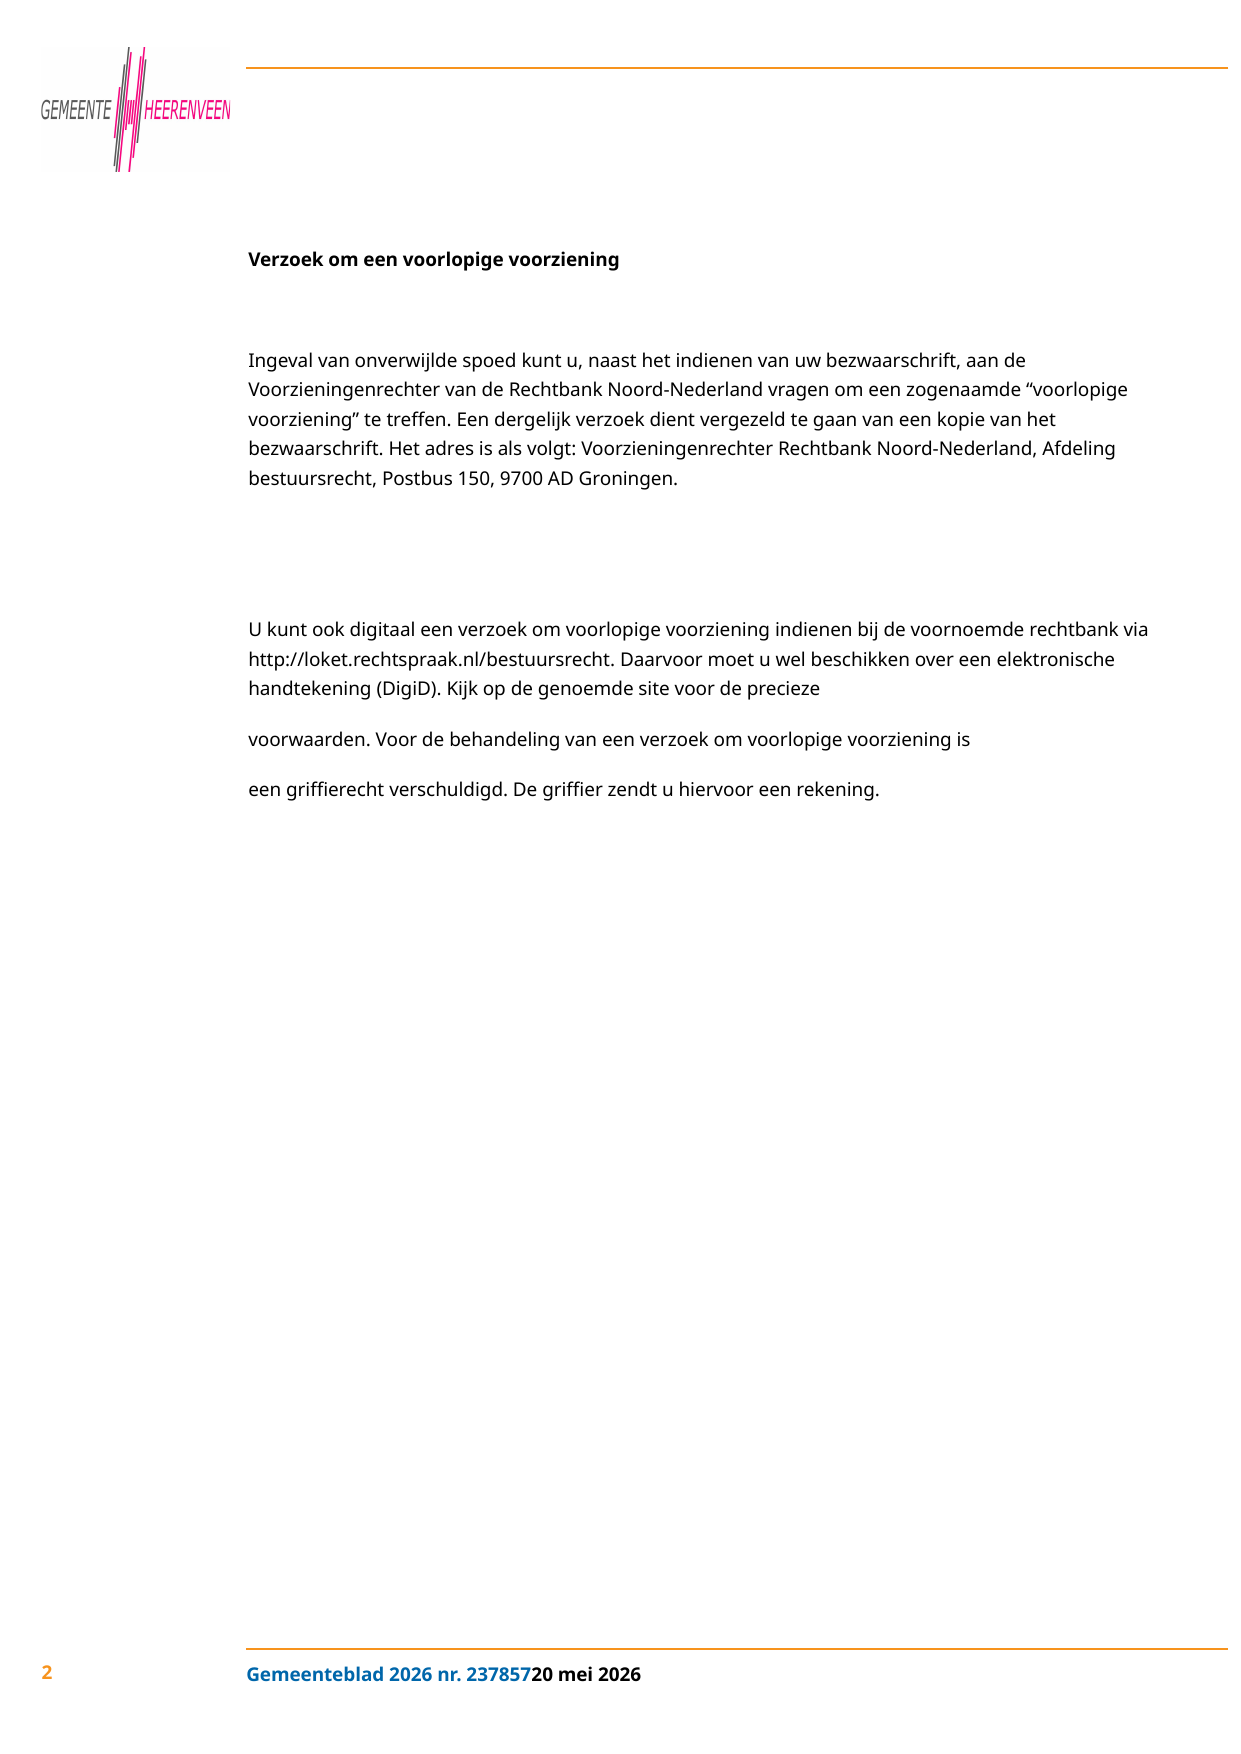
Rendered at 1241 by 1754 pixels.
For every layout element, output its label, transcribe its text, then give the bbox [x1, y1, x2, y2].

text voorwaarden. Voor de behandeling van een verzoek om voorlopige voorziening is [248, 726, 1152, 752]
text Ingeval van onverwijlde spoed kunt u, naast het indienen van uw bezwaarschrift, aan de Voorzieningenrechter van de Rechtbank Noord-Nederland vragen om een zogenaamde “voorlopige voorziening” te treffen. Een dergelijk verzoek dient vergezeld te gaan van een kopie van het bezwaarschrift. Het adres is als volgt: Voorzieningenrechter Rechtbank Noord-Nederland, Afdeling bestuursrecht, Postbus 150, 9700 AD Groningen. [248, 347, 1152, 491]
text een griffierecht verschuldigd. De griffier zendt u hiervoor een rekening. [248, 776, 1152, 802]
text Verzoek om een voorlopige voorziening [248, 246, 1152, 272]
picture [41, 47, 231, 172]
text U kunt ook digitaal een verzoek om voorlopige voorziening indienen bij de voornoemde rechtbank via http://loket.rechtspraak.nl/bestuursrecht. Daarvoor moet u wel beschikken over een elektronische handtekening (DigiD). Kijk op de genoemde site voor de precieze [248, 616, 1152, 701]
